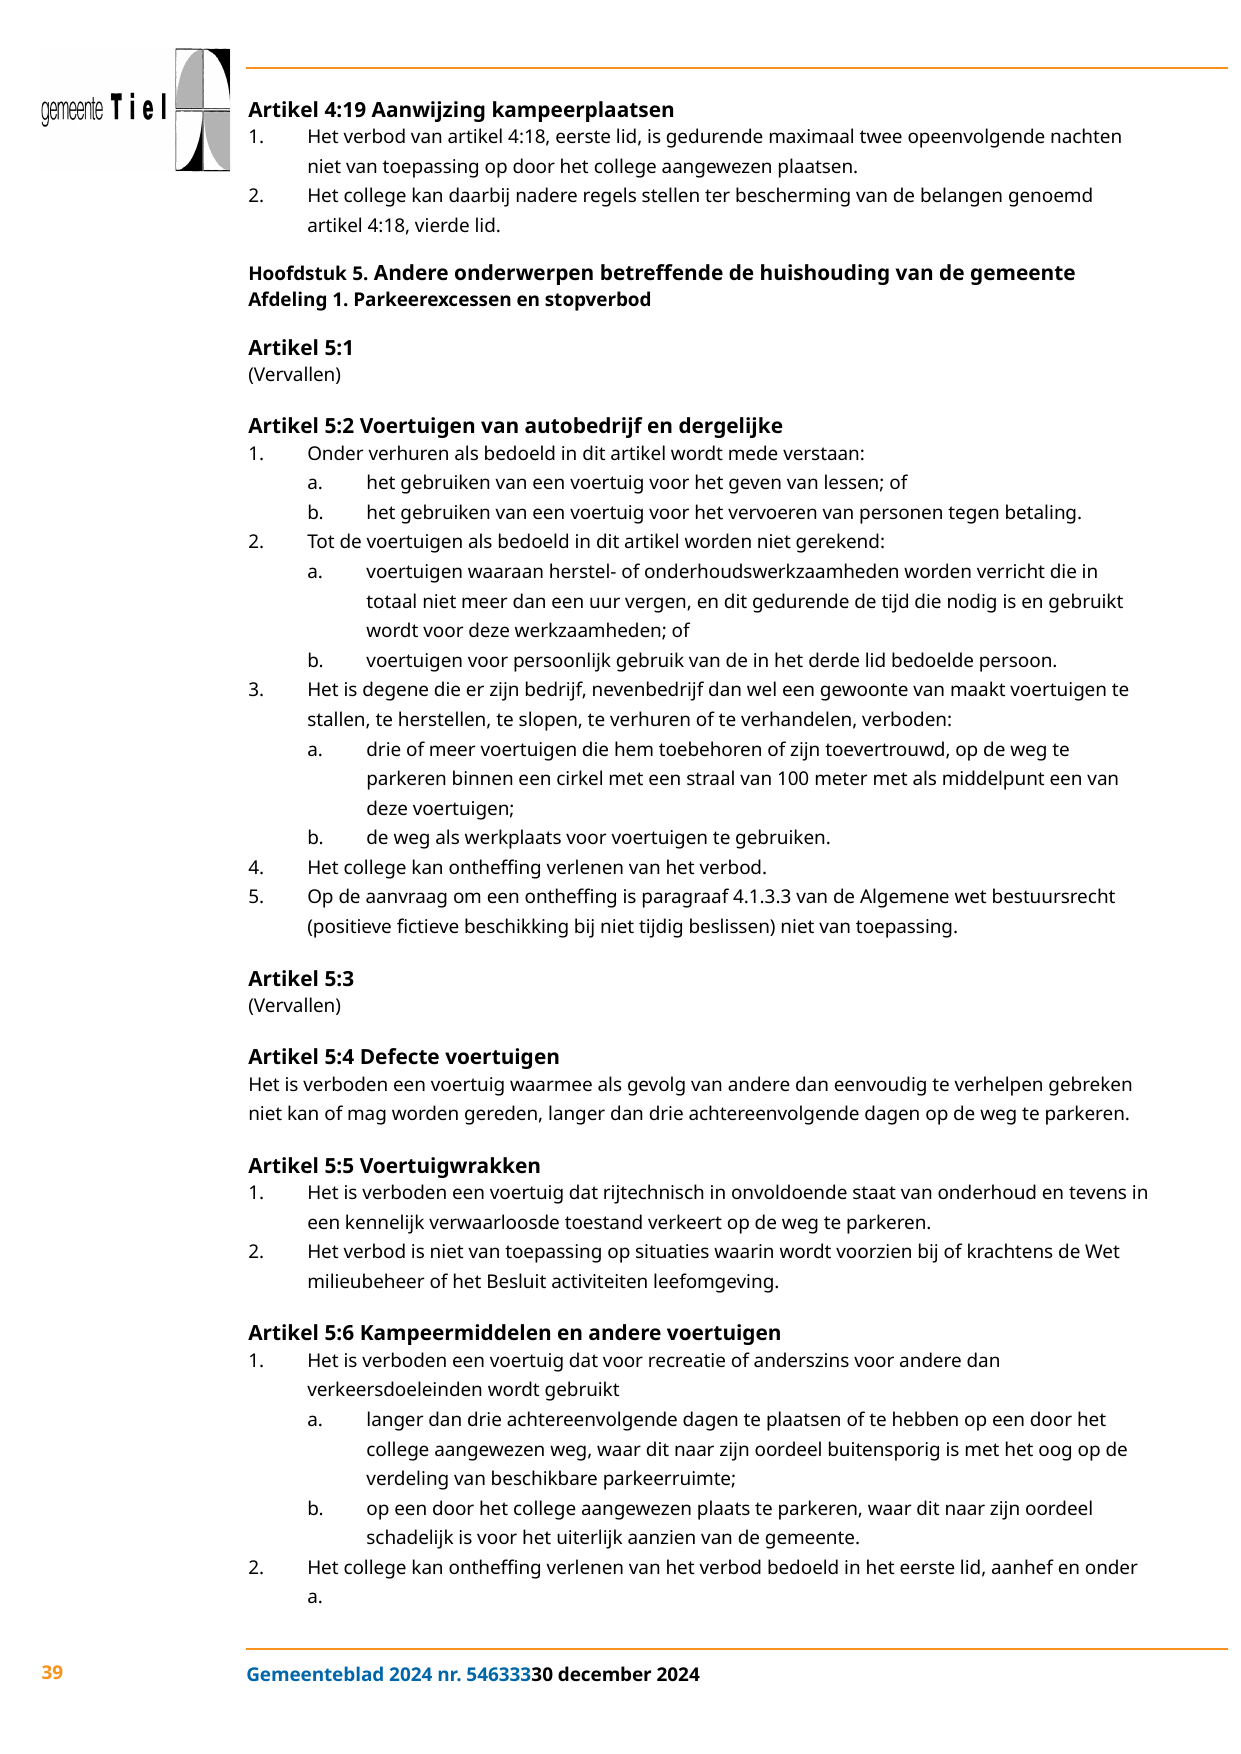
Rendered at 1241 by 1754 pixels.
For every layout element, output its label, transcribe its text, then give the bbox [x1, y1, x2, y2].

list Op de aanvraag om een ontheffing is paragraaf 4.1.3.3 van de Algemene wet bestuursrecht (positieve fictieve beschikking bij niet tijdig beslissen) niet van toepassing. [248, 884, 1152, 939]
list Onder verhuren als bedoeld in dit artikel wordt mede verstaan: [248, 440, 1152, 466]
text Hoofdstuk 5. Andere onderwerpen betreffende de huishouding van de gemeente [248, 258, 1152, 286]
list Het college kan ontheffing verlenen van het verbod. [248, 854, 1152, 880]
list het gebruiken van een voertuig voor het geven van lessen; of [307, 469, 1152, 495]
text (Vervallen) [248, 992, 1152, 1018]
text Afdeling 1. Parkeerexcessen en stopverbod [248, 286, 1152, 312]
list Het is verboden een voertuig dat rijtechnisch in onvoldoende staat van onderhoud en tevens in een kennelijk verwaarloosde toestand verkeert op de weg te parkeren. [248, 1179, 1152, 1235]
text Artikel 4:19 Aanwijzing kampeerplaatsen [248, 95, 1152, 123]
list de weg als werkplaats voor voertuigen te gebruiken. [307, 824, 1152, 850]
list Het is verboden een voertuig dat voor recreatie of anderszins voor andere dan verkeersdoeleinden wordt gebruikt [248, 1347, 1152, 1402]
text Artikel 5:5 Voertuigwrakken [248, 1151, 1152, 1179]
picture [41, 47, 231, 172]
list Het verbod is niet van toepassing op situaties waarin wordt voorzien bij of krachtens de Wet milieubeheer of het Besluit activiteiten leefomgeving. [248, 1238, 1152, 1294]
text Artikel 5:6 Kampeermiddelen en andere voertuigen [248, 1318, 1152, 1347]
text Artikel 5:2 Voertuigen van autobedrijf en dergelijke [248, 411, 1152, 440]
list Het verbod van artikel 4:18, eerste lid, is gedurende maximaal twee opeenvolgende nachten niet van toepassing op door het college aangewezen plaatsen. [248, 123, 1152, 178]
text Artikel 5:3 [248, 964, 1152, 992]
list langer dan drie achtereenvolgende dagen te plaatsen of te hebben op een door het college aangewezen weg, waar dit naar zijn oordeel buitensporig is met het oog op de verdeling van beschikbare parkeerruimte; [307, 1406, 1152, 1491]
list voertuigen waaraan herstel- of onderhoudswerkzaamheden worden verricht die in totaal niet meer dan een uur vergen, en dit gedurende de tijd die nodig is en gebruikt wordt voor deze werkzaamheden; of [307, 558, 1152, 643]
list op een door het college aangewezen plaats te parkeren, waar dit naar zijn oordeel schadelijk is voor het uiterlijk aanzien van de gemeente. [307, 1495, 1152, 1550]
text Artikel 5:1 [248, 333, 1152, 361]
text Het is verboden een voertuig waarmee als gevolg van andere dan eenvoudig te verhelpen gebreken niet kan of mag worden gereden, langer dan drie achtereenvolgende dagen op de weg te parkeren. [248, 1071, 1152, 1126]
list Tot de voertuigen als bedoeld in dit artikel worden niet gerekend: [248, 529, 1152, 554]
list drie of meer voertuigen die hem toebehoren of zijn toevertrouwd, op de weg te parkeren binnen een cirkel met een straal van 100 meter met als middelpunt een van deze voertuigen; [307, 736, 1152, 821]
list Het college kan daarbij nadere regels stellen ter bescherming van de belangen genoemd artikel 4:18, vierde lid. [248, 182, 1152, 238]
text Artikel 5:4 Defecte voertuigen [248, 1042, 1152, 1071]
list Het is degene die er zijn bedrijf, nevenbedrijf dan wel een gewoonte van maakt voertuigen te stallen, te herstellen, te slopen, te verhuren of te verhandelen, verboden: [248, 677, 1152, 732]
list het gebruiken van een voertuig voor het vervoeren van personen tegen betaling. [307, 499, 1152, 525]
list Het college kan ontheffing verlenen van het verbod bedoeld in het eerste lid, aanhef en onder a. [248, 1554, 1152, 1609]
list voertuigen voor persoonlijk gebruik van de in het derde lid bedoelde persoon. [307, 647, 1152, 673]
text (Vervallen) [248, 361, 1152, 387]
